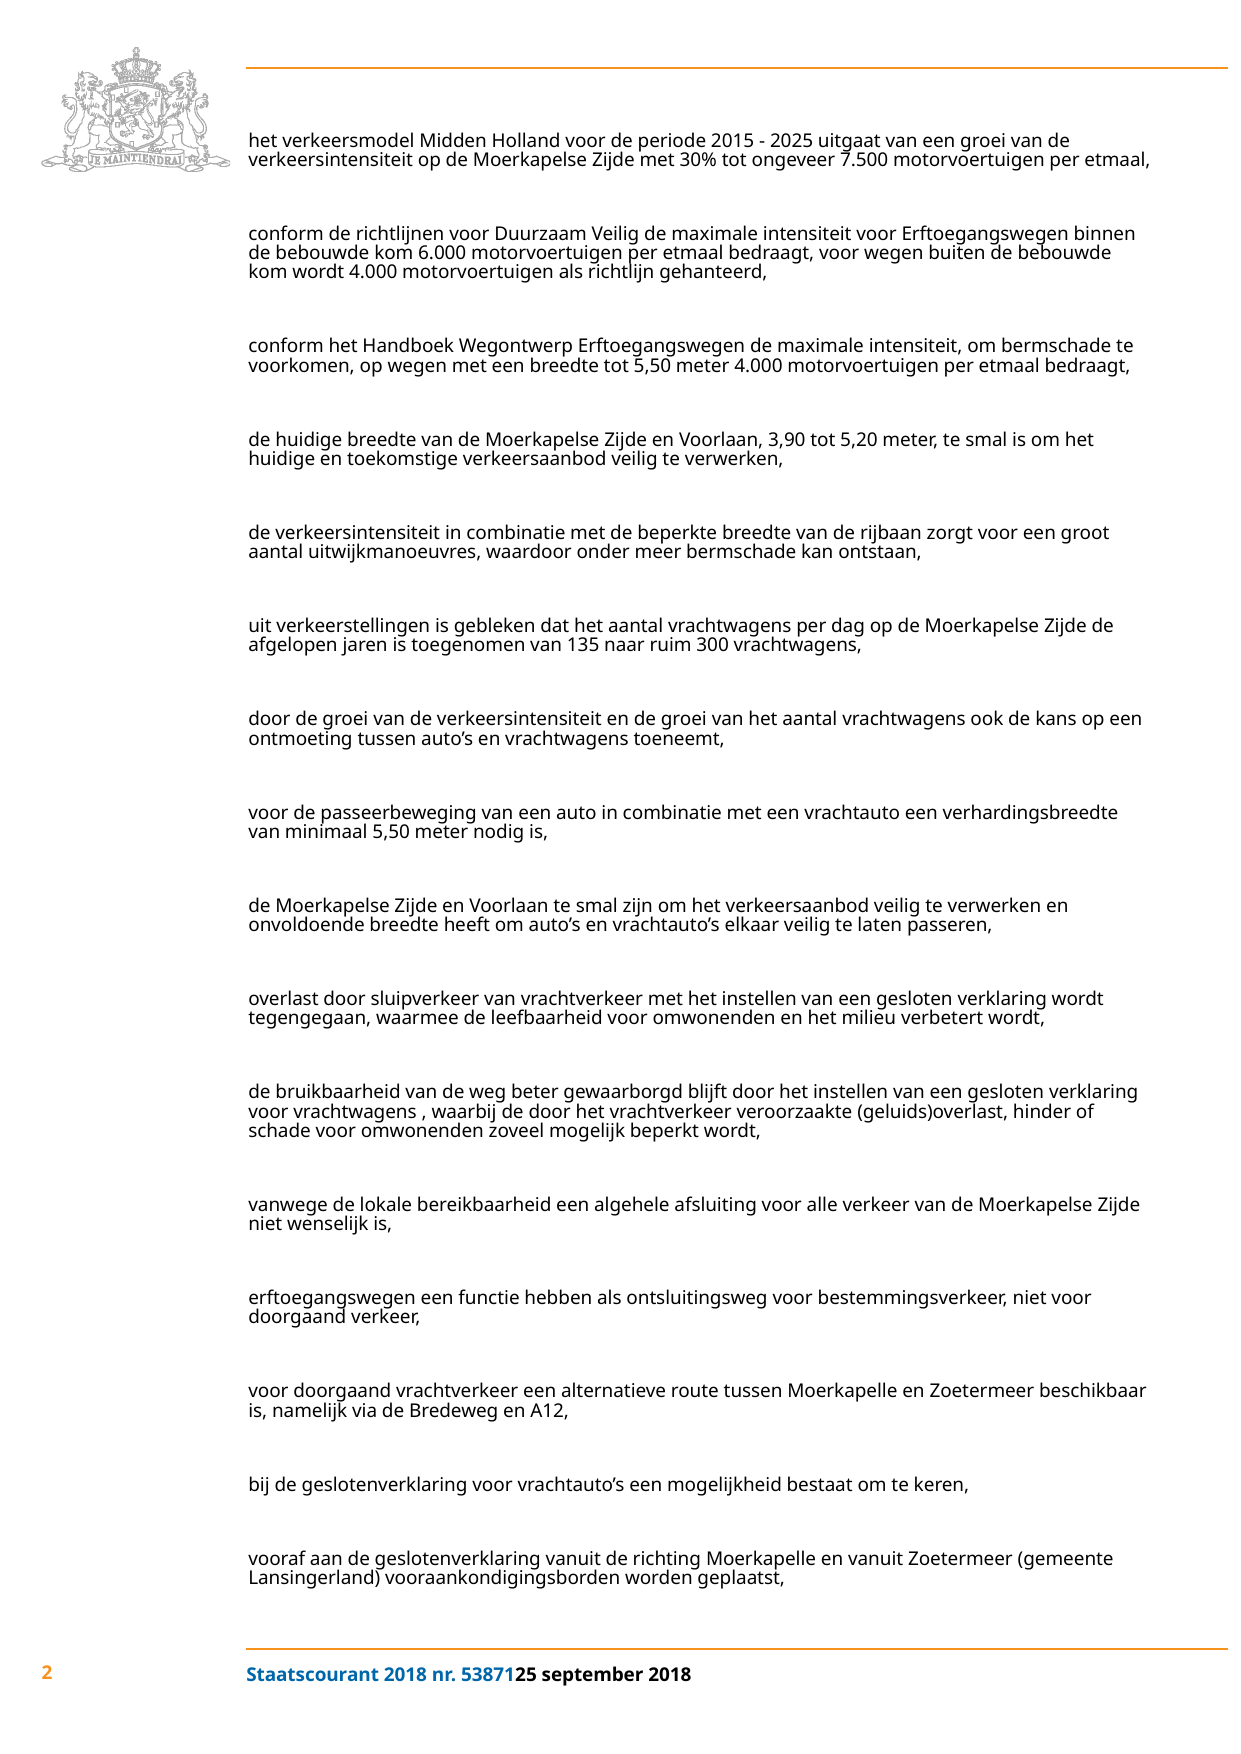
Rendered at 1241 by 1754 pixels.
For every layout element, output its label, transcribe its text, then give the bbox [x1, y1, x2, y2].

text bij de geslotenverklaring voor vrachtauto’s een mogelijkheid bestaat om te keren, [248, 1476, 1152, 1495]
text conform de richtlijnen voor Duurzaam Veilig de maximale intensiteit voor Erftoegangswegen binnen de bebouwde kom 6.000 motorvoertuigen per etmaal bedraagt, voor wegen buiten de bebouwde kom wordt 4.000 motorvoertuigen als richtlijn gehanteerd, [248, 225, 1152, 283]
text voor de passeerbeweging van een auto in combinatie met een vrachtauto een verhardingsbreedte van minimaal 5,50 meter nodig is, [248, 804, 1152, 842]
text conform het Handboek Wegontwerp Erftoegangswegen de maximale intensiteit, om bermschade te voorkomen, op wegen met een breedte tot 5,50 meter 4.000 motorvoertuigen per etmaal bedraagt, [248, 337, 1152, 376]
text het verkeersmodel Midden Holland voor de periode 2015 - 2025 uitgaat van een groei van de verkeersintensiteit op de Moerkapelse Zijde met 30% tot ongeveer 7.500 motorvoertuigen per etmaal, [248, 132, 1152, 170]
text de verkeersintensiteit in combinatie met de beperkte breedte van de rijbaan zorgt voor een groot aantal uitwijkmanoeuvres, waardoor onder meer bermschade kan ontstaan, [248, 524, 1152, 562]
text overlast door sluipverkeer van vrachtverkeer met het instellen van een gesloten verklaring wordt tegengegaan, waarmee de leefbaarheid voor omwonenden en het milieu verbetert wordt, [248, 990, 1152, 1029]
text voor doorgaand vrachtverkeer een alternatieve route tussen Moerkapelle en Zoetermeer beschikbaar is, namelijk via de Bredeweg en A12, [248, 1382, 1152, 1421]
text de Moerkapelse Zijde en Voorlaan te smal zijn om het verkeersaanbod veilig te verwerken en onvoldoende breedte heeft om auto’s en vrachtauto’s elkaar veilig te laten passeren, [248, 897, 1152, 935]
picture [41, 47, 231, 172]
text door de groei van de verkeersintensiteit en de groei van het aantal vrachtwagens ook de kans op een ontmoeting tussen auto’s en vrachtwagens toeneemt, [248, 710, 1152, 749]
text uit verkeerstellingen is gebleken dat het aantal vrachtwagens per dag op de Moerkapelse Zijde de afgelopen jaren is toegenomen van 135 naar ruim 300 vrachtwagens, [248, 617, 1152, 656]
text vanwege de lokale bereikbaarheid een algehele afsluiting voor alle verkeer van de Moerkapelse Zijde niet wenselijk is, [248, 1196, 1152, 1234]
text erftoegangswegen een functie hebben als ontsluitingsweg voor bestemmingsverkeer, niet voor doorgaand verkeer, [248, 1289, 1152, 1328]
text de bruikbaarheid van de weg beter gewaarborgd blijft door het instellen van een gesloten verklaring voor vrachtwagens , waarbij de door het vrachtverkeer veroorzaakte (geluids)overlast, hinder of schade voor omwonenden zoveel mogelijk beperkt wordt, [248, 1083, 1152, 1141]
text vooraf aan de geslotenverklaring vanuit de richting Moerkapelle en vanuit Zoetermeer (gemeente Lansingerland) vooraankondigingsborden worden geplaatst, [248, 1549, 1152, 1588]
text de huidige breedte van de Moerkapelse Zijde en Voorlaan, 3,90 tot 5,20 meter, te smal is om het huidige en toekomstige verkeersaanbod veilig te verwerken, [248, 431, 1152, 469]
